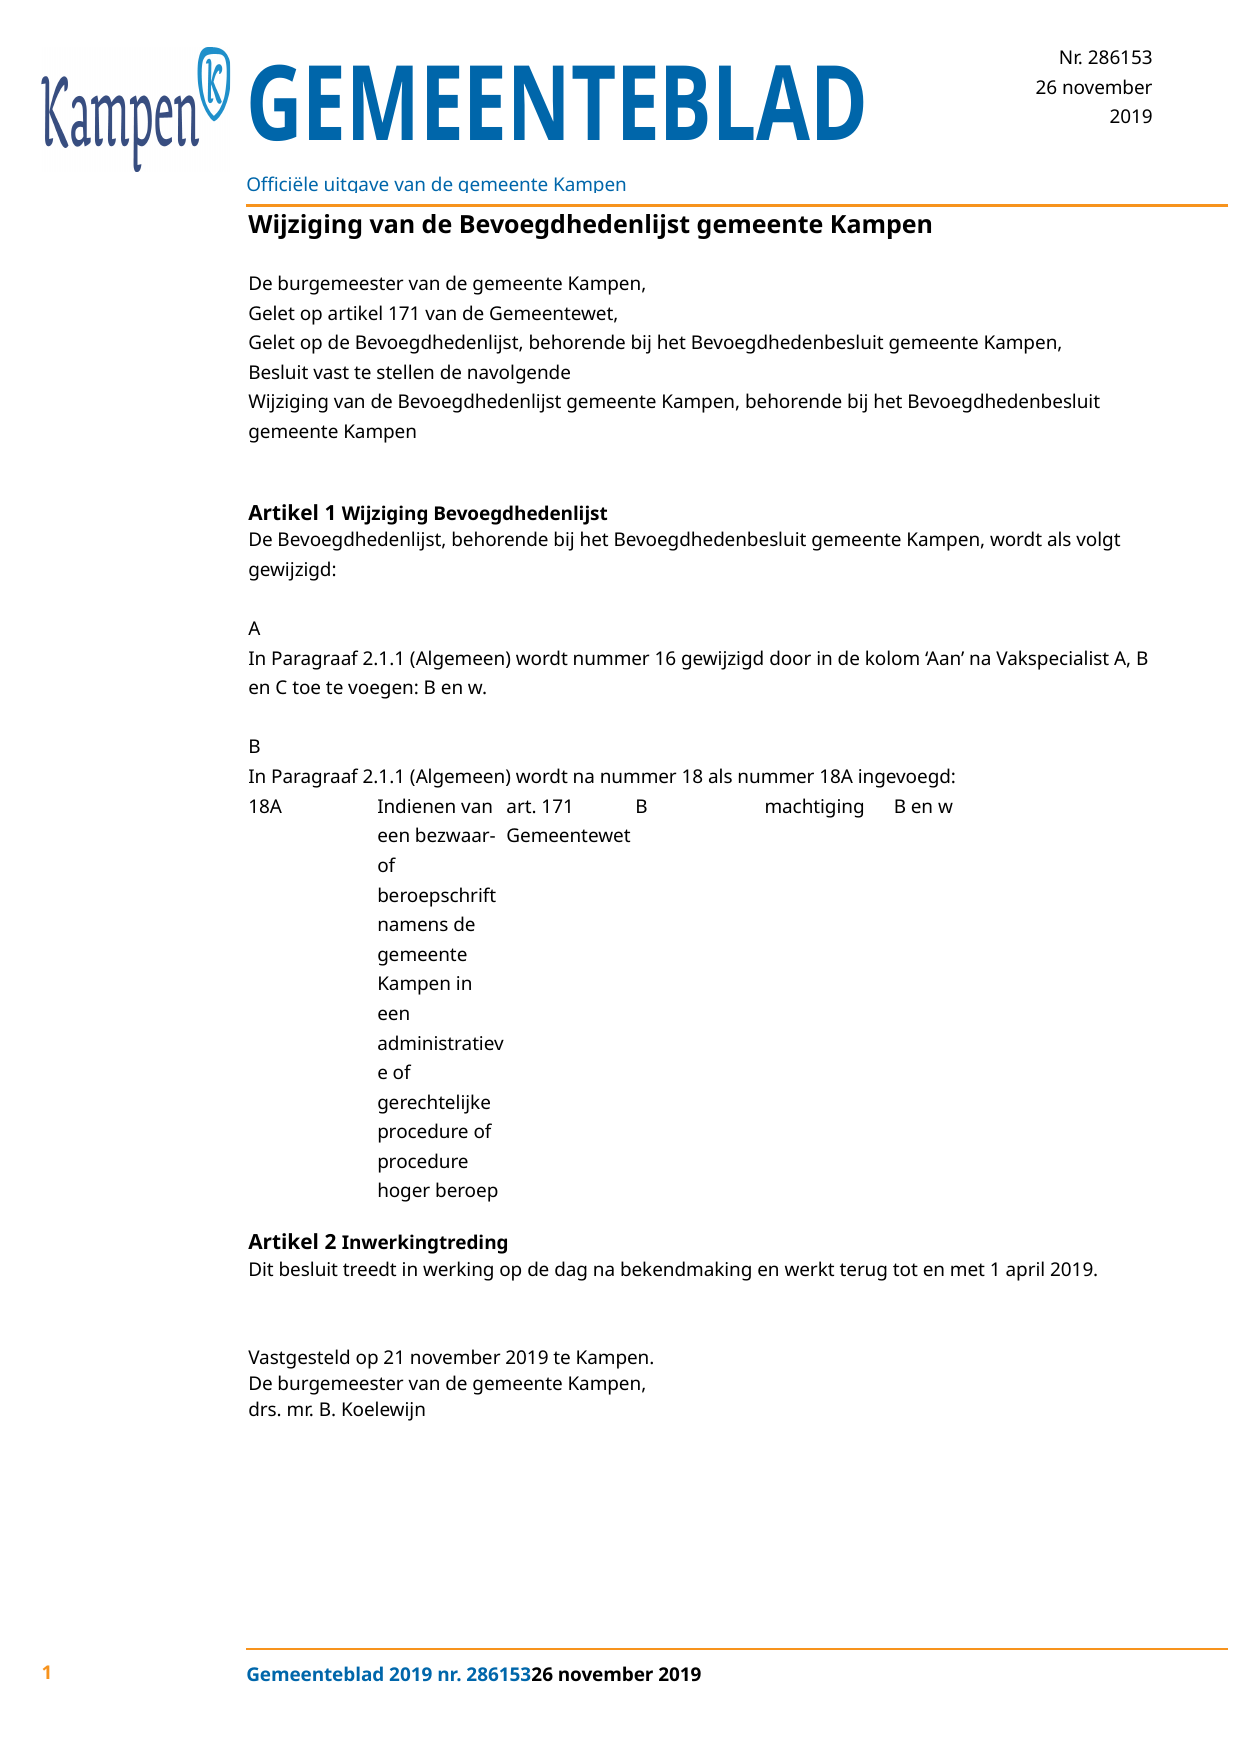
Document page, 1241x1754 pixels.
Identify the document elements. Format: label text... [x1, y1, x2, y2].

table_header machtiging [764, 793, 893, 1203]
text drs. mr. B. Koelewijn [248, 1396, 1152, 1422]
table_header 18A [248, 793, 377, 1203]
text A [248, 615, 1152, 641]
table_header [1023, 793, 1152, 1203]
text De burgemeester van de gemeente Kampen, [248, 1370, 1152, 1396]
text Gelet op de Bevoegdhedenlijst, behorende bij het Bevoegdhedenbesluit gemeente Kampen, [248, 329, 1152, 355]
text Vastgesteld op 21 november 2019 te Kampen. [248, 1344, 1152, 1370]
text In Paragraaf 2.1.1 (Algemeen) wordt na nummer 18 als nummer 18A ingevoegd: [248, 763, 1152, 789]
text De burgemeester van de gemeente Kampen, [248, 270, 1152, 296]
picture [41, 47, 231, 172]
text In Paragraaf 2.1.1 (Algemeen) wordt nummer 16 gewijzigd door in de kolom ‘Aan’ na Vakspecialist A, B en C toe te voegen: B en w. [248, 645, 1152, 700]
text Wijziging van de Bevoegdhedenlijst gemeente Kampen [248, 207, 1152, 241]
text Wijziging van de Bevoegdhedenlijst gemeente Kampen, behorende bij het Bevoegdhedenbesluit gemeente Kampen [248, 389, 1152, 444]
text Besluit vast te stellen de navolgende [248, 359, 1152, 385]
table_header B en w [894, 793, 1022, 1203]
text B [248, 734, 1152, 759]
table_header art. 171 Gemeentewet [506, 793, 635, 1203]
text Artikel 1 Wijziging Bevoegdhedenlijst [248, 498, 1152, 527]
text Artikel 2 Inwerkingtreding [248, 1227, 1152, 1256]
table_header B [635, 793, 764, 1203]
text De Bevoegdhedenlijst, behorende bij het Bevoegdhedenbesluit gemeente Kampen, wordt als volgt gewijzigd: [248, 527, 1152, 582]
text Dit besluit treedt in werking op de dag na bekendmaking en werkt terug tot en met 1 april 2019. [248, 1256, 1152, 1282]
text Gelet op artikel 171 van de Gemeentewet, [248, 300, 1152, 326]
table_header Indienen van een bezwaar- of beroepschrift namens de gemeente Kampen in een administratieve of gerechtelijke procedure of procedure hoger beroep [377, 793, 506, 1203]
